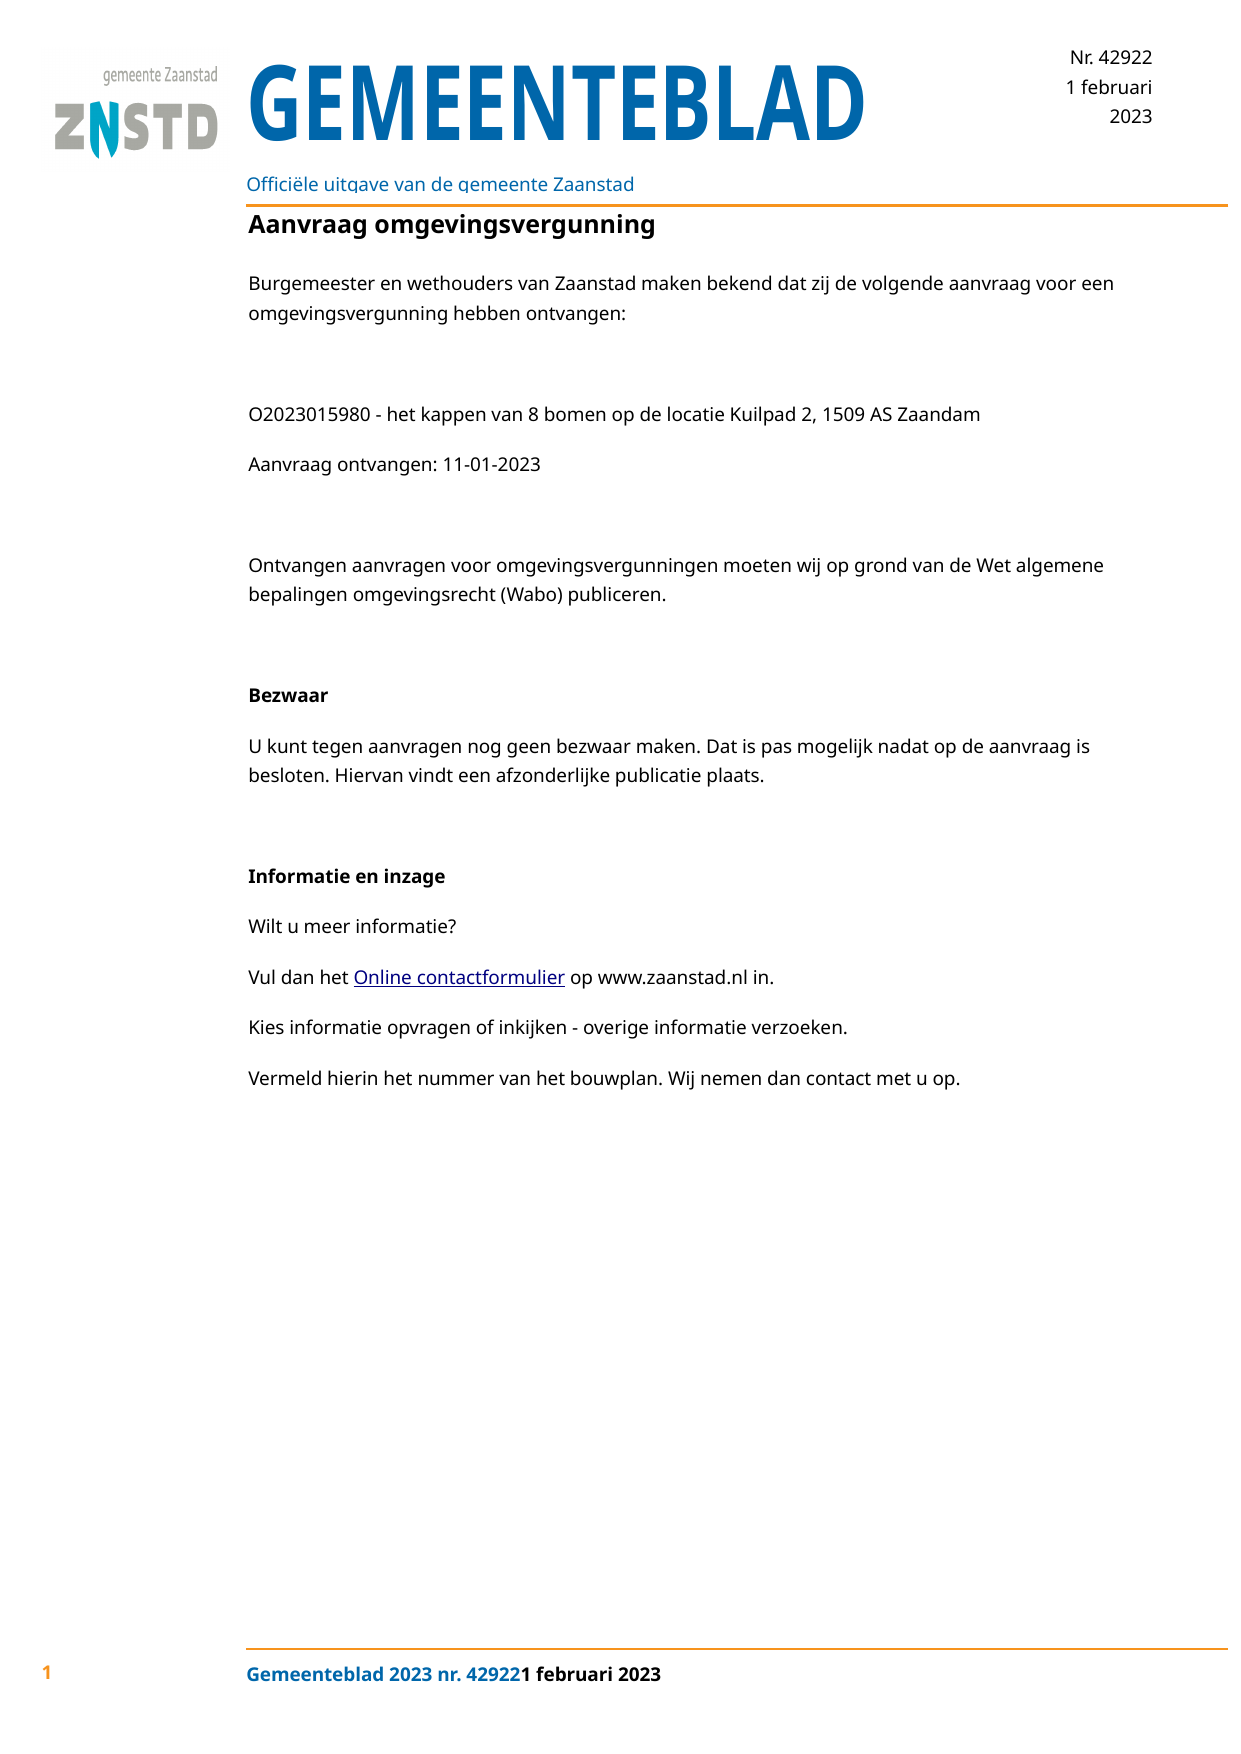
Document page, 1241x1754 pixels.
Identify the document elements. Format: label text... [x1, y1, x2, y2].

text Burgemeester en wethouders van Zaanstad maken bekend dat zij de volgende aanvraag voor een omgevingsvergunning hebben ontvangen: [248, 270, 1152, 326]
text Informatie en inzage [248, 863, 1152, 889]
text Vul dan het Online contactformulier op www.zaanstad.nl in. [248, 964, 1152, 990]
text Vermeld hierin het nummer van het bouwplan. Wij nemen dan contact met u op. [248, 1065, 1152, 1091]
text Wilt u meer informatie? [248, 914, 1152, 939]
text Ontvangen aanvragen voor omgevingsvergunningen moeten wij op grond van de Wet algemene bepalingen omgevingsrecht (Wabo) publiceren. [248, 552, 1152, 607]
text Kies informatie opvragen of inkijken - overige informatie verzoeken. [248, 1014, 1152, 1040]
text Aanvraag omgevingsvergunning [248, 207, 1152, 241]
text Bezwaar [248, 682, 1152, 708]
text Aanvraag ontvangen: 11-01-2023 [248, 451, 1152, 477]
text U kunt tegen aanvragen nog geen bezwaar maken. Dat is pas mogelijk nadat op de aanvraag is besloten. Hiervan vindt een afzonderlijke publicatie plaats. [248, 733, 1152, 788]
text O2023015980 - het kappen van 8 bomen op de locatie Kuilpad 2, 1509 AS Zaandam [248, 401, 1152, 426]
picture [41, 47, 231, 172]
